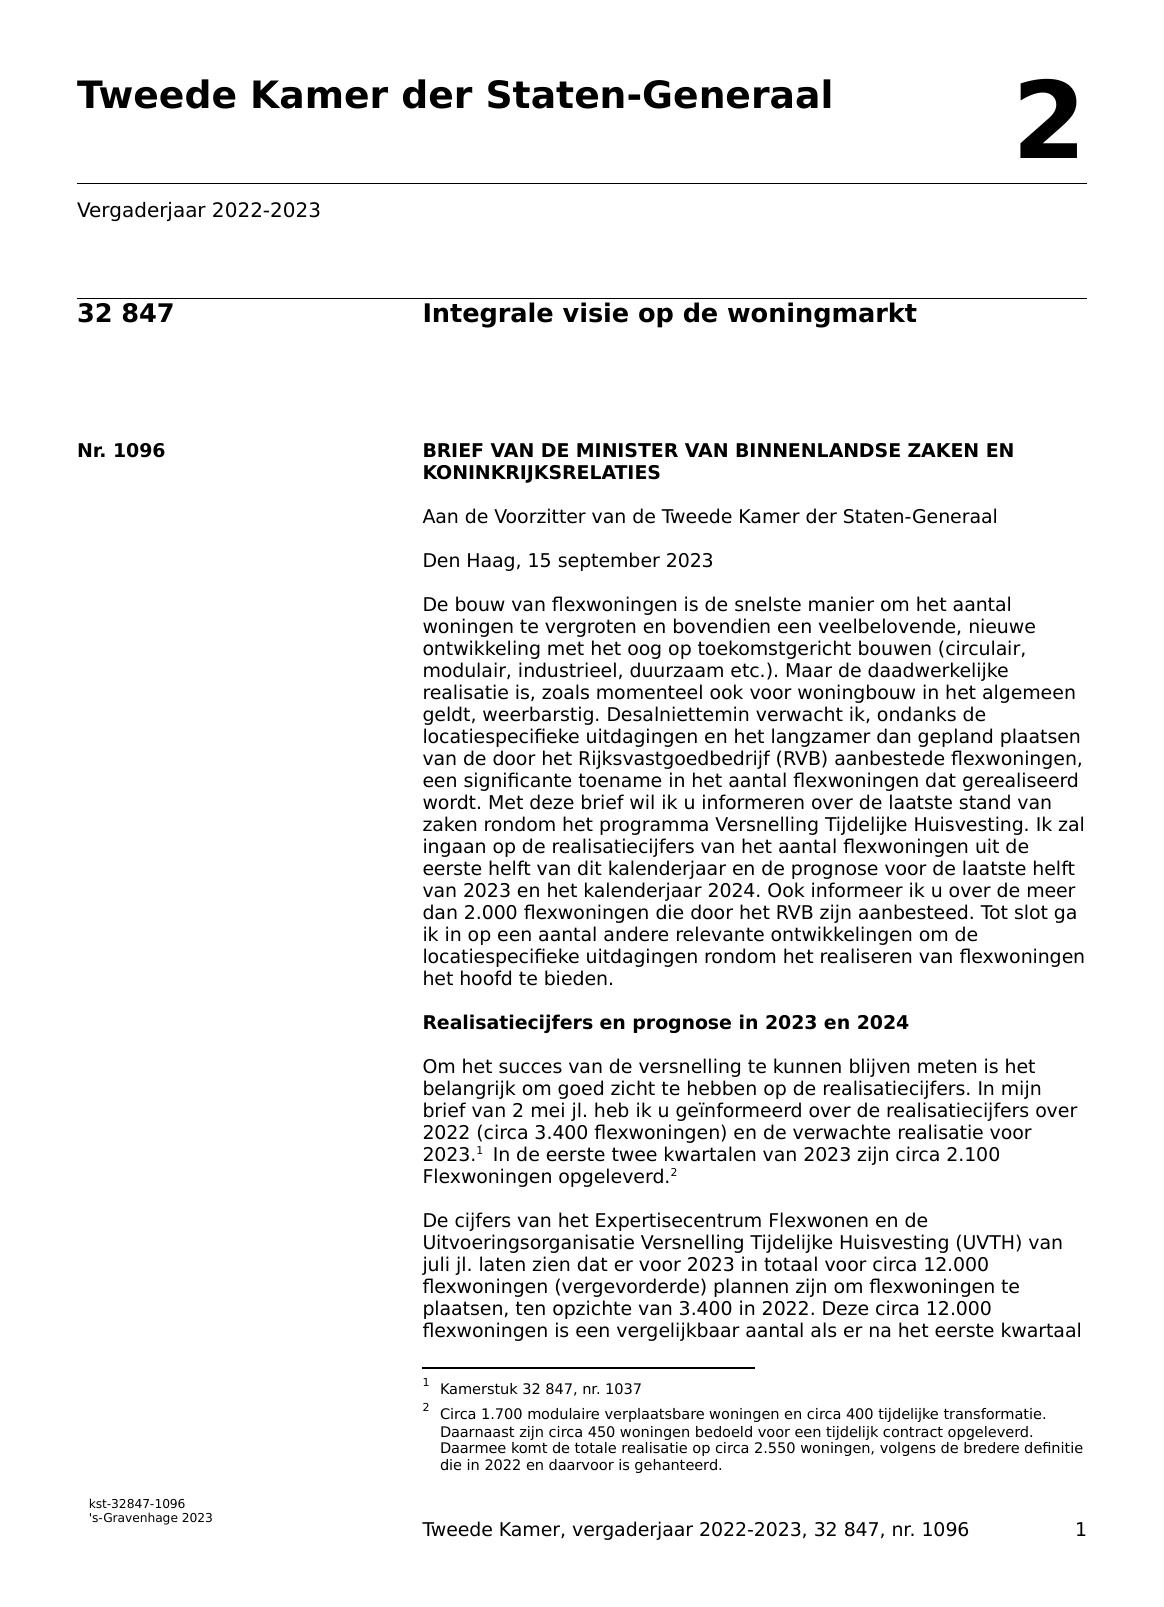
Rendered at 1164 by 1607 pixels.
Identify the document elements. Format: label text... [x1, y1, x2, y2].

text kst-32847-1096 [88, 1497, 323, 1511]
text Om het succes van de versnelling te kunnen blijven meten is het belangrijk om goed zicht te hebben op de realisatiecijfers. In mijn brief van 2 mei jl. heb ik u geïnformeerd over de realisatiecijfers over 2022 (circa 3.400 flexwoningen) en de verwachte realisatie voor 2023. In de eerste twee kwartalen van 2023 zijn circa 2.100 Flexwoningen opgeleverd. [422, 1056, 1087, 1188]
subtitle Nr. 1096 BRIEF VAN DE MINISTER VAN BINNENLANDSE ZAKEN EN KONINKRIJKSRELATIES [77, 440, 1087, 484]
table_cell Vergaderjaar 2022-2023 [77, 184, 1087, 298]
text Aan de Voorzitter van de Tweede Kamer der Staten-Generaal [422, 506, 1087, 528]
table_header 2 [886, 59, 1087, 183]
subtitle 32 847 Integrale visie op de woningmarkt [77, 299, 1087, 329]
text 's-Gravenhage 2023 [88, 1511, 323, 1525]
text Kamerstuk 32 847, nr. 1037 [422, 1377, 1087, 1399]
text De cijfers van het Expertisecentrum Flexwonen en de Uitvoeringsorganisatie Versnelling Tijdelijke Huisvesting (UVTH) van juli jl. laten zien dat er voor 2023 in totaal voor circa 12.000 flexwoningen (vergevorderde) plannen zijn om flexwoningen te plaatsen, ten opzichte van 3.400 in 2022. Deze circa 12.000 flexwoningen is een vergelijkbaar aantal als er na het eerste kwartaal [422, 1210, 1087, 1342]
text Circa 1.700 modulaire verplaatsbare woningen en circa 400 tijdelijke transformatie. Daarnaast zijn circa 450 woningen bedoeld voor een tijdelijk contract opgeleverd. Daarmee komt de totale realisatie op circa 2.550 woningen, volgens de bredere definitie die in 2022 en daarvoor is gehanteerd. [422, 1402, 1087, 1474]
subtitle Realisatiecijfers en prognose in 2023 en 2024 [422, 1012, 1087, 1034]
table_header Tweede Kamer der Staten-Generaal [77, 59, 886, 183]
text De bouw van flexwoningen is de snelste manier om het aantal woningen te vergroten en bovendien een veelbelovende, nieuwe ontwikkeling met het oog op toekomstgericht bouwen (circulair, modulair, industrieel, duurzaam etc.). Maar de daadwerkelijke realisatie is, zoals momenteel ook voor woningbouw in het algemeen geldt, weerbarstig. Desalniettemin verwacht ik, ondanks de locatiespecifieke uitdagingen en het langzamer dan gepland plaatsen van de door het Rijksvastgoedbedrijf (RVB) aanbestede flexwoningen, een significante toename in het aantal flexwoningen dat gerealiseerd wordt. Met deze brief wil ik u informeren over de laatste stand van zaken rondom het programma Versnelling Tijdelijke Huisvesting. Ik zal ingaan op de realisatiecijfers van het aantal flexwoningen uit de eerste helft van dit kalenderjaar en de prognose voor de laatste helft van 2023 en het kalenderjaar 2024. Ook informeer ik u over de meer dan 2.000 flexwoningen die door het RVB zijn aanbesteed. Tot slot ga ik in op een aantal andere relevante ontwikkelingen om de locatiespecifieke uitdagingen rondom het realiseren van flexwoningen het hoofd te bieden. [422, 594, 1087, 990]
text Den Haag, 15 september 2023 [422, 550, 1087, 572]
